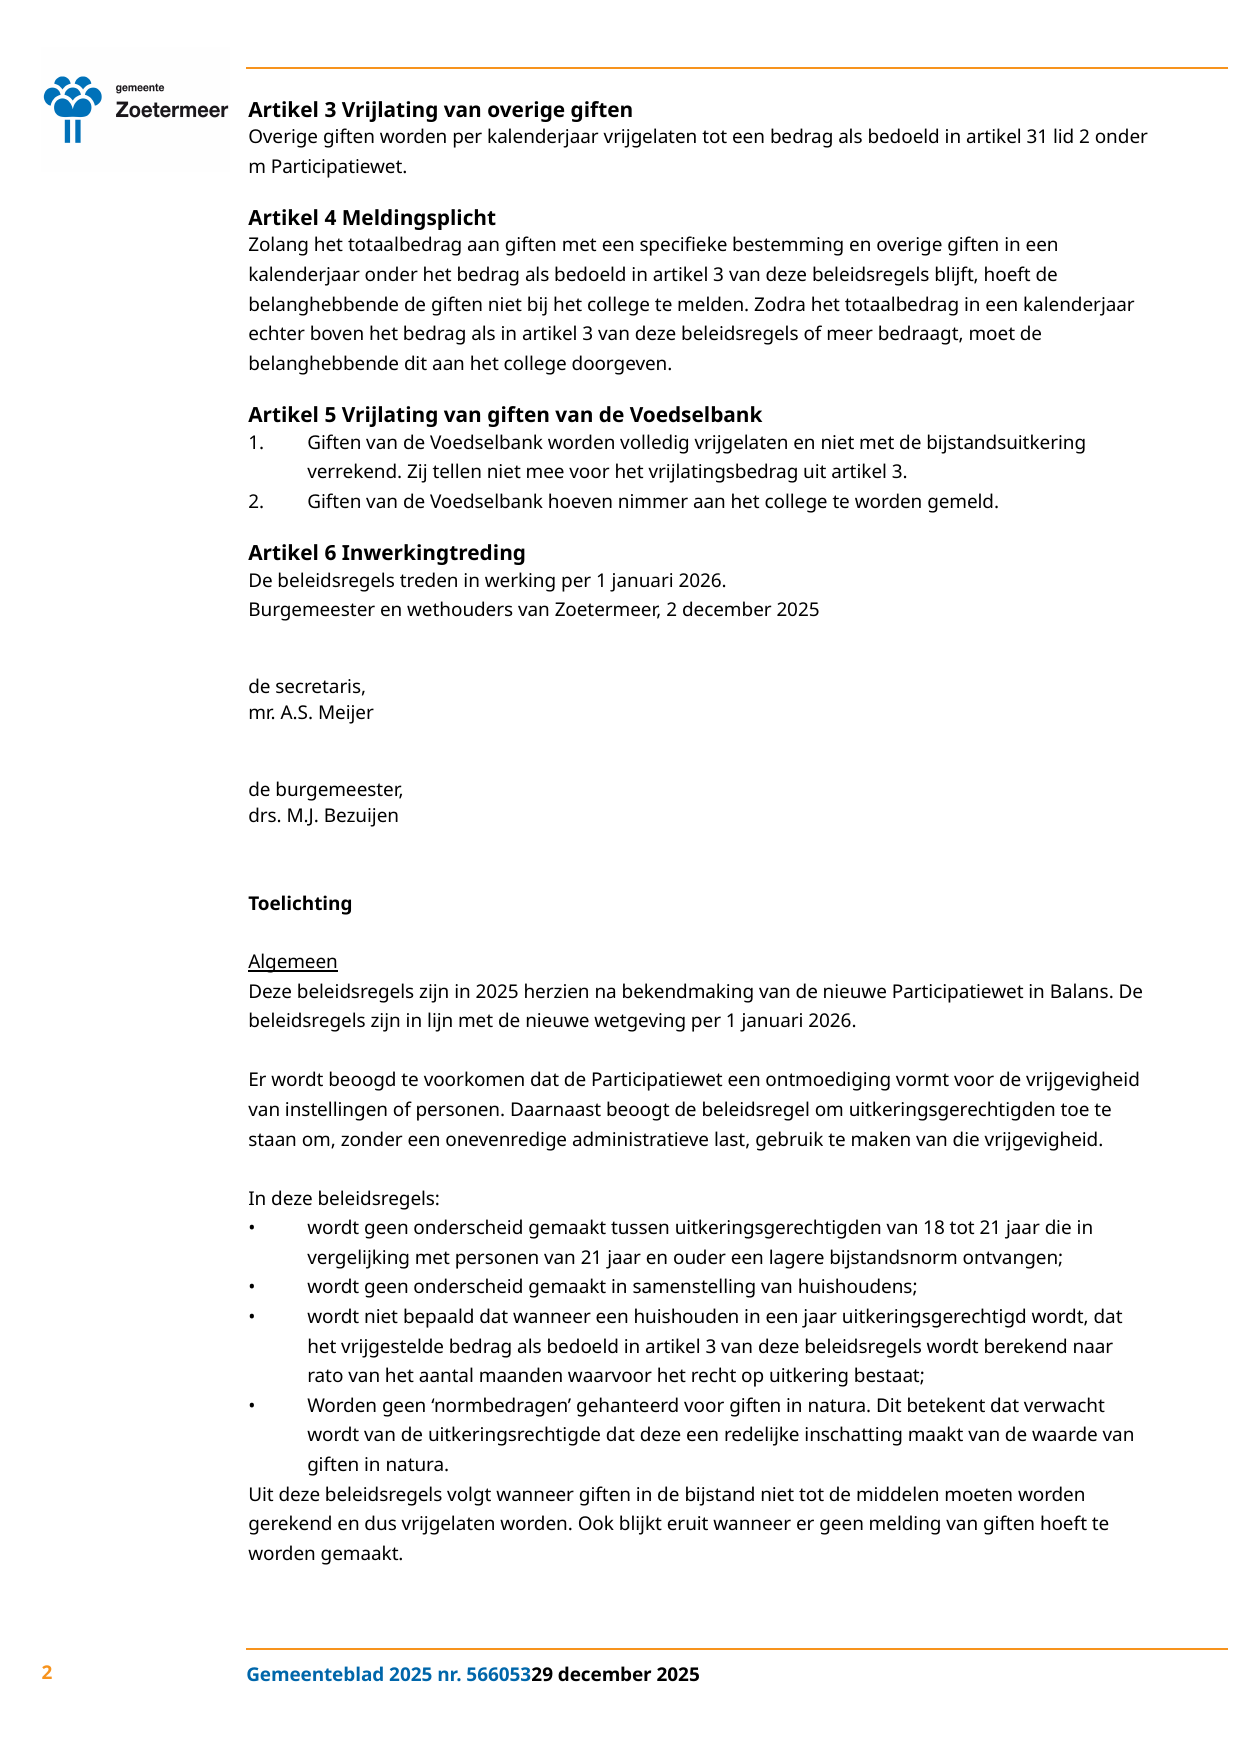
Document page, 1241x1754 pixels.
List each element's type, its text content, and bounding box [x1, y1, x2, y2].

text Burgemeester en wethouders van Zoetermeer, 2 december 2025 [248, 596, 1152, 622]
text de secretaris, [248, 674, 1152, 699]
text Artikel 4 Meldingsplicht [248, 203, 1152, 232]
text Zolang het totaalbedrag aan giften met een specifieke bestemming en overige giften in een kalenderjaar onder het bedrag als bedoeld in artikel 3 van deze beleidsregels blijft, hoeft de belanghebbende de giften niet bij het college te melden. Zodra het totaalbedrag in een kalenderjaar echter boven het bedrag als in artikel 3 van deze beleidsregels of meer bedraagt, moet de belanghebbende dit aan het college doorgeven. [248, 232, 1152, 376]
text Er wordt beoogd te voorkomen dat de Participatiewet een ontmoediging vormt voor de vrijgevigheid van instellingen of personen. Daarnaast beoogt de beleidsregel om uitkeringsgerechtigden toe te staan om, zonder een onevenredige administratieve last, gebruik te maken van die vrijgevigheid. [248, 1067, 1152, 1152]
text Artikel 3 Vrijlating van overige giften [248, 95, 1152, 123]
list Giften van de Voedselbank worden volledig vrijgelaten en niet met de bijstandsuitkering verrekend. Zij tellen niet mee voor het vrijlatingsbedrag uit artikel 3. [248, 429, 1152, 484]
list Worden geen ‘normbedragen’ gehanteerd voor giften in natura. Dit betekent dat verwacht wordt van de uitkeringsrechtigde dat deze een redelijke inschatting maakt van de waarde van giften in natura. [248, 1392, 1152, 1477]
text De beleidsregels treden in werking per 1 januari 2026. [248, 567, 1152, 593]
text Algemeen [248, 948, 1152, 974]
text Artikel 6 Inwerkingtreding [248, 538, 1152, 567]
text Uit deze beleidsregels volgt wanneer giften in de bijstand niet tot de middelen moeten worden gerekend en dus vrijgelaten worden. Ook blijkt eruit wanneer er geen melding van giften hoeft te worden gemaakt. [248, 1481, 1152, 1566]
text Artikel 5 Vrijlating van giften van de Voedselbank [248, 400, 1152, 429]
picture [41, 47, 231, 172]
text Deze beleidsregels zijn in 2025 herzien na bekendmaking van de nieuwe Participatiewet in Balans. De beleidsregels zijn in lijn met de nieuwe wetgeving per 1 januari 2026. [248, 978, 1152, 1033]
list wordt geen onderscheid gemaakt in samenstelling van huishoudens; [248, 1274, 1152, 1299]
list wordt niet bepaald dat wanneer een huishouden in een jaar uitkeringsgerechtigd wordt, dat het vrijgestelde bedrag als bedoeld in artikel 3 van deze beleidsregels wordt berekend naar rato van het aantal maanden waarvoor het recht op uitkering bestaat; [248, 1303, 1152, 1388]
text Toelichting [248, 879, 1152, 919]
text drs. M.J. Bezuijen [248, 802, 1152, 828]
list Giften van de Voedselbank hoeven nimmer aan het college te worden gemeld. [248, 488, 1152, 514]
text de burgemeester, [248, 777, 1152, 802]
text In deze beleidsregels: [248, 1185, 1152, 1211]
list wordt geen onderscheid gemaakt tussen uitkeringsgerechtigden van 18 tot 21 jaar die in vergelijking met personen van 21 jaar en ouder een lagere bijstandsnorm ontvangen; [248, 1214, 1152, 1270]
text Overige giften worden per kalenderjaar vrijgelaten tot een bedrag als bedoeld in artikel 31 lid 2 onder m Participatiewet. [248, 123, 1152, 178]
text mr. A.S. Meijer [248, 699, 1152, 725]
